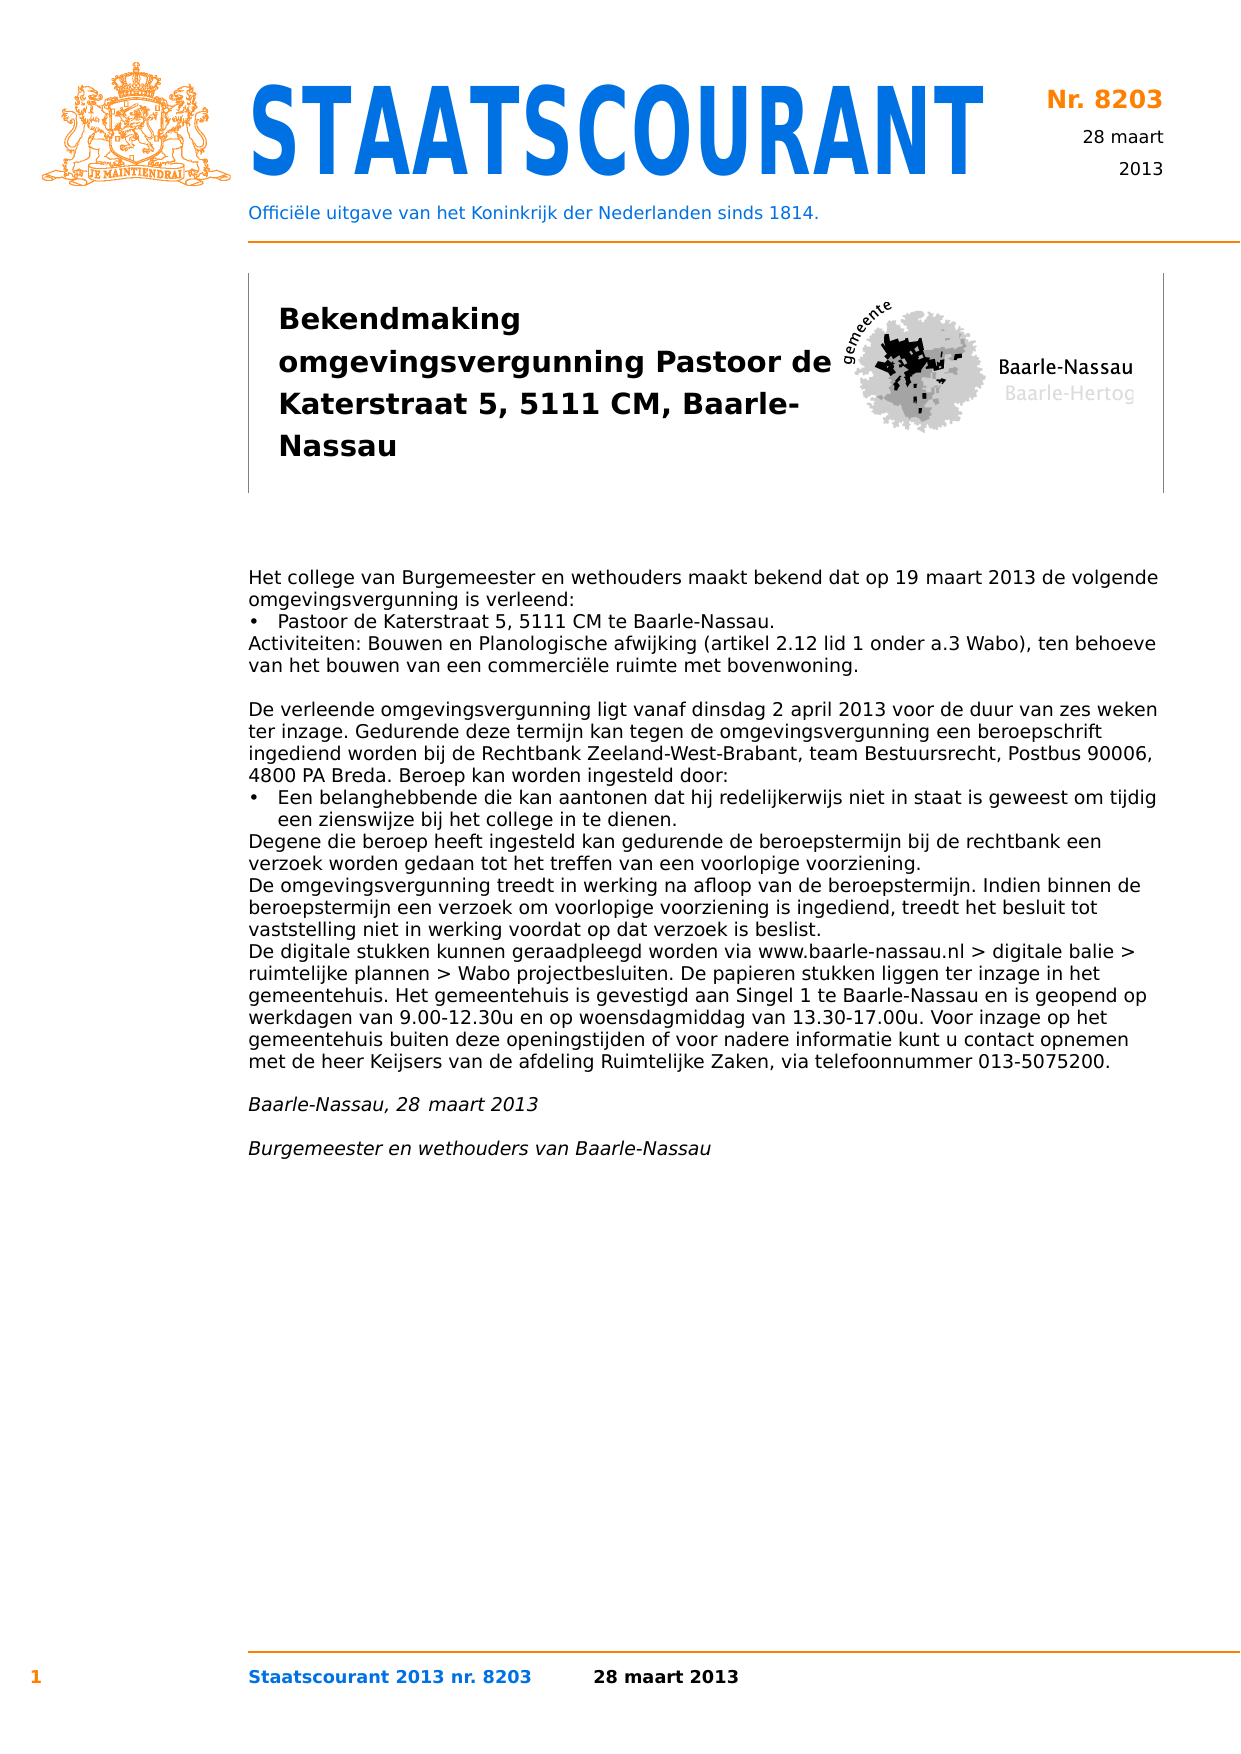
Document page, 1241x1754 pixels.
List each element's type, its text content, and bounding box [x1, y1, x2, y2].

text Degene die beroep heeft ingesteld kan gedurende de beroepstermijn bij de rechtbank een verzoek worden gedaan tot het treffen van een voorlopige voorziening. [248, 831, 1163, 875]
table_cell Officiële uitgave van het Koninkrijk der Nederlanden sinds 1814. [248, 203, 1240, 241]
table_header [25, 62, 248, 241]
text De digitale stukken kunnen geraadpleegd worden via www.baarle-nassau.nl > digitale balie > ruimtelijke plannen > Wabo projectbesluiten. De papieren stukken liggen ter inzage in het gemeentehuis. Het gemeentehuis is gevestigd aan Singel 1 te Baarle-Nassau en is geopend op werkdagen van 9.00-12.30u en op woensdagmiddag van 13.30-17.00u. Voor inzage op het gemeentehuis buiten deze openingstijden of voor nadere informatie kunt u contact opnemen met de heer Keijsers van de afdeling Ruimtelijke Zaken, via telefoonnummer 013-5075200. [248, 941, 1163, 1072]
subtitle Bekendmaking omgevingsvergunning Pastoor de Katerstraat 5, 5111 CM, Baarle-Nassau [249, 273, 1163, 493]
text De omgevingsvergunning treedt in werking na afloop van de beroepstermijn. Indien binnen de beroepstermijn een verzoek om voorlopige voorziening is ingediend, treedt het besluit tot vaststelling niet in werking voordat op dat verzoek is beslist. [248, 875, 1163, 941]
table_header Nr. 8203 [998, 62, 1240, 121]
text Burgemeester en wethouders van Baarle-Nassau [248, 1138, 1163, 1160]
text Baarle-Nassau, 28 maart 2013 [248, 1094, 1163, 1116]
picture [41, 62, 231, 186]
table_cell 2013 [998, 153, 1240, 203]
text • Een belanghebbende die kan aantonen dat hij redelijkerwijs niet in staat is geweest om tijdig een zienswijze bij het college in te dienen. [248, 787, 1163, 831]
table_cell 28 maart [998, 121, 1240, 153]
text Activiteiten: Bouwen en Planologische afwijking (artikel 2.12 lid 1 onder a.3 Wabo), ten behoeve van het bouwen van een commerciële ruimte met bovenwoning. [248, 633, 1163, 677]
table_header STAATSCOURANT [248, 62, 998, 203]
text Het college van Burgemeester en wethouders maakt bekend dat op 19 maart 2013 de volgende omgevingsvergunning is verleend: [248, 567, 1163, 611]
text • Pastoor de Katerstraat 5, 5111 CM te Baarle-Nassau. [248, 611, 1163, 633]
picture [844, 302, 1134, 433]
text De verleende omgevingsvergunning ligt vanaf dinsdag 2 april 2013 voor de duur van zes weken ter inzage. Gedurende deze termijn kan tegen de omgevingsvergunning een beroepschrift ingediend worden bij de Rechtbank Zeeland-West-Brabant, team Bestuursrecht, Postbus 90006, 4800 PA Breda. Beroep kan worden ingesteld door: [248, 699, 1163, 787]
